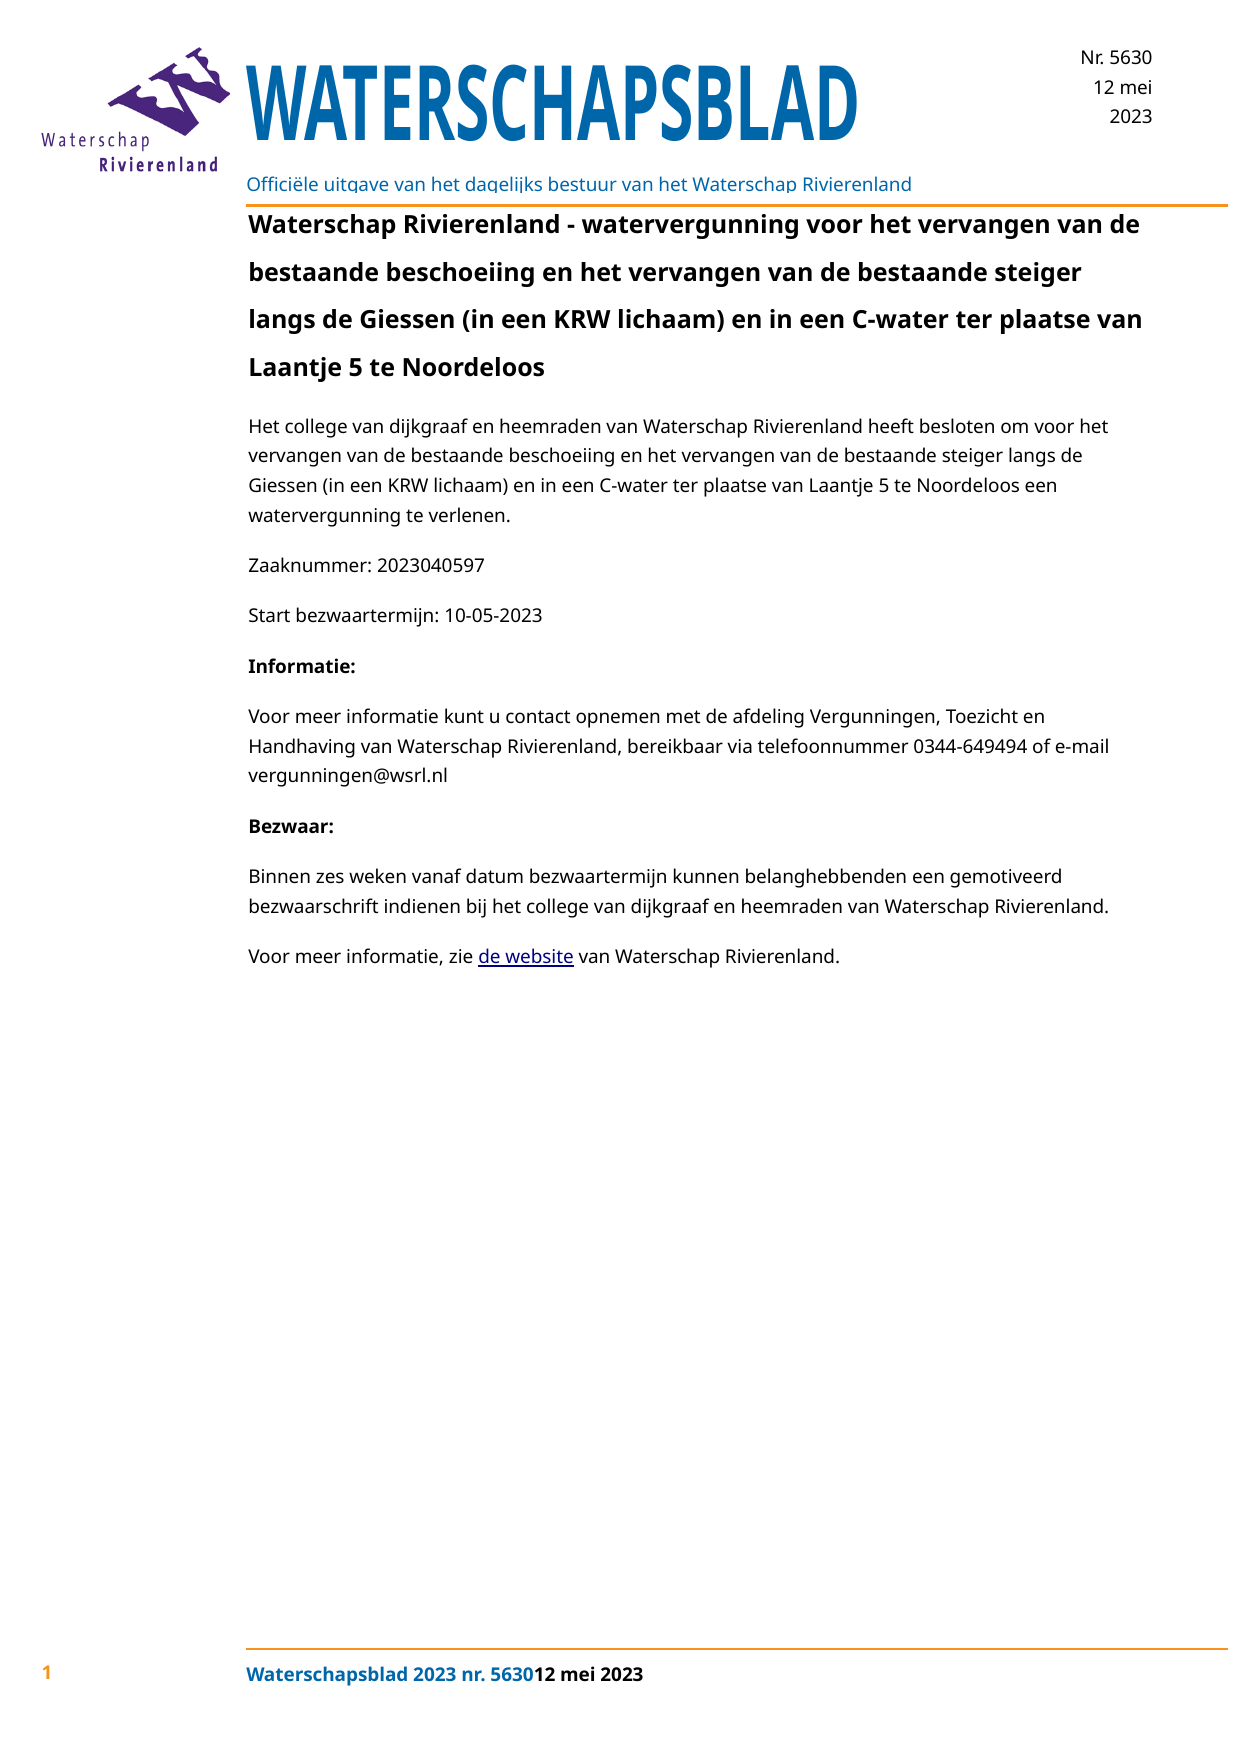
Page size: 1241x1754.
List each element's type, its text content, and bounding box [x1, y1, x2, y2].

text Bezwaar: [248, 813, 1152, 839]
text Het college van dijkgraaf en heemraden van Waterschap Rivierenland heeft besloten om voor het vervangen van de bestaande beschoeiing en het vervangen van de bestaande steiger langs de Giessen (in een KRW lichaam) en in een C-water ter plaatse van Laantje 5 te Noordeloos een watervergunning te verlenen. [248, 413, 1152, 528]
text Start bezwaartermijn: 10-05-2023 [248, 603, 1152, 628]
text Voor meer informatie kunt u contact opnemen met de afdeling Vergunningen, Toezicht en Handhaving van Waterschap Rivierenland, bereikbaar via telefoonnummer 0344-649494 of e-mail vergunningen@wsrl.nl [248, 703, 1152, 788]
text Waterschap Rivierenland - watervergunning voor het vervangen van de bestaande beschoeiing en het vervangen van de bestaande steiger langs de Giessen (in een KRW lichaam) en in een C-water ter plaatse van Laantje 5 te Noordeloos [248, 207, 1152, 384]
text Informatie: [248, 653, 1152, 679]
text Binnen zes weken vanaf datum bezwaartermijn kunnen belanghebbenden een gemotiveerd bezwaarschrift indienen bij het college van dijkgraaf en heemraden van Waterschap Rivierenland. [248, 863, 1152, 919]
picture [41, 47, 231, 172]
text Voor meer informatie, zie de website van Waterschap Rivierenland. [248, 943, 1152, 969]
text Zaaknummer: 2023040597 [248, 552, 1152, 578]
